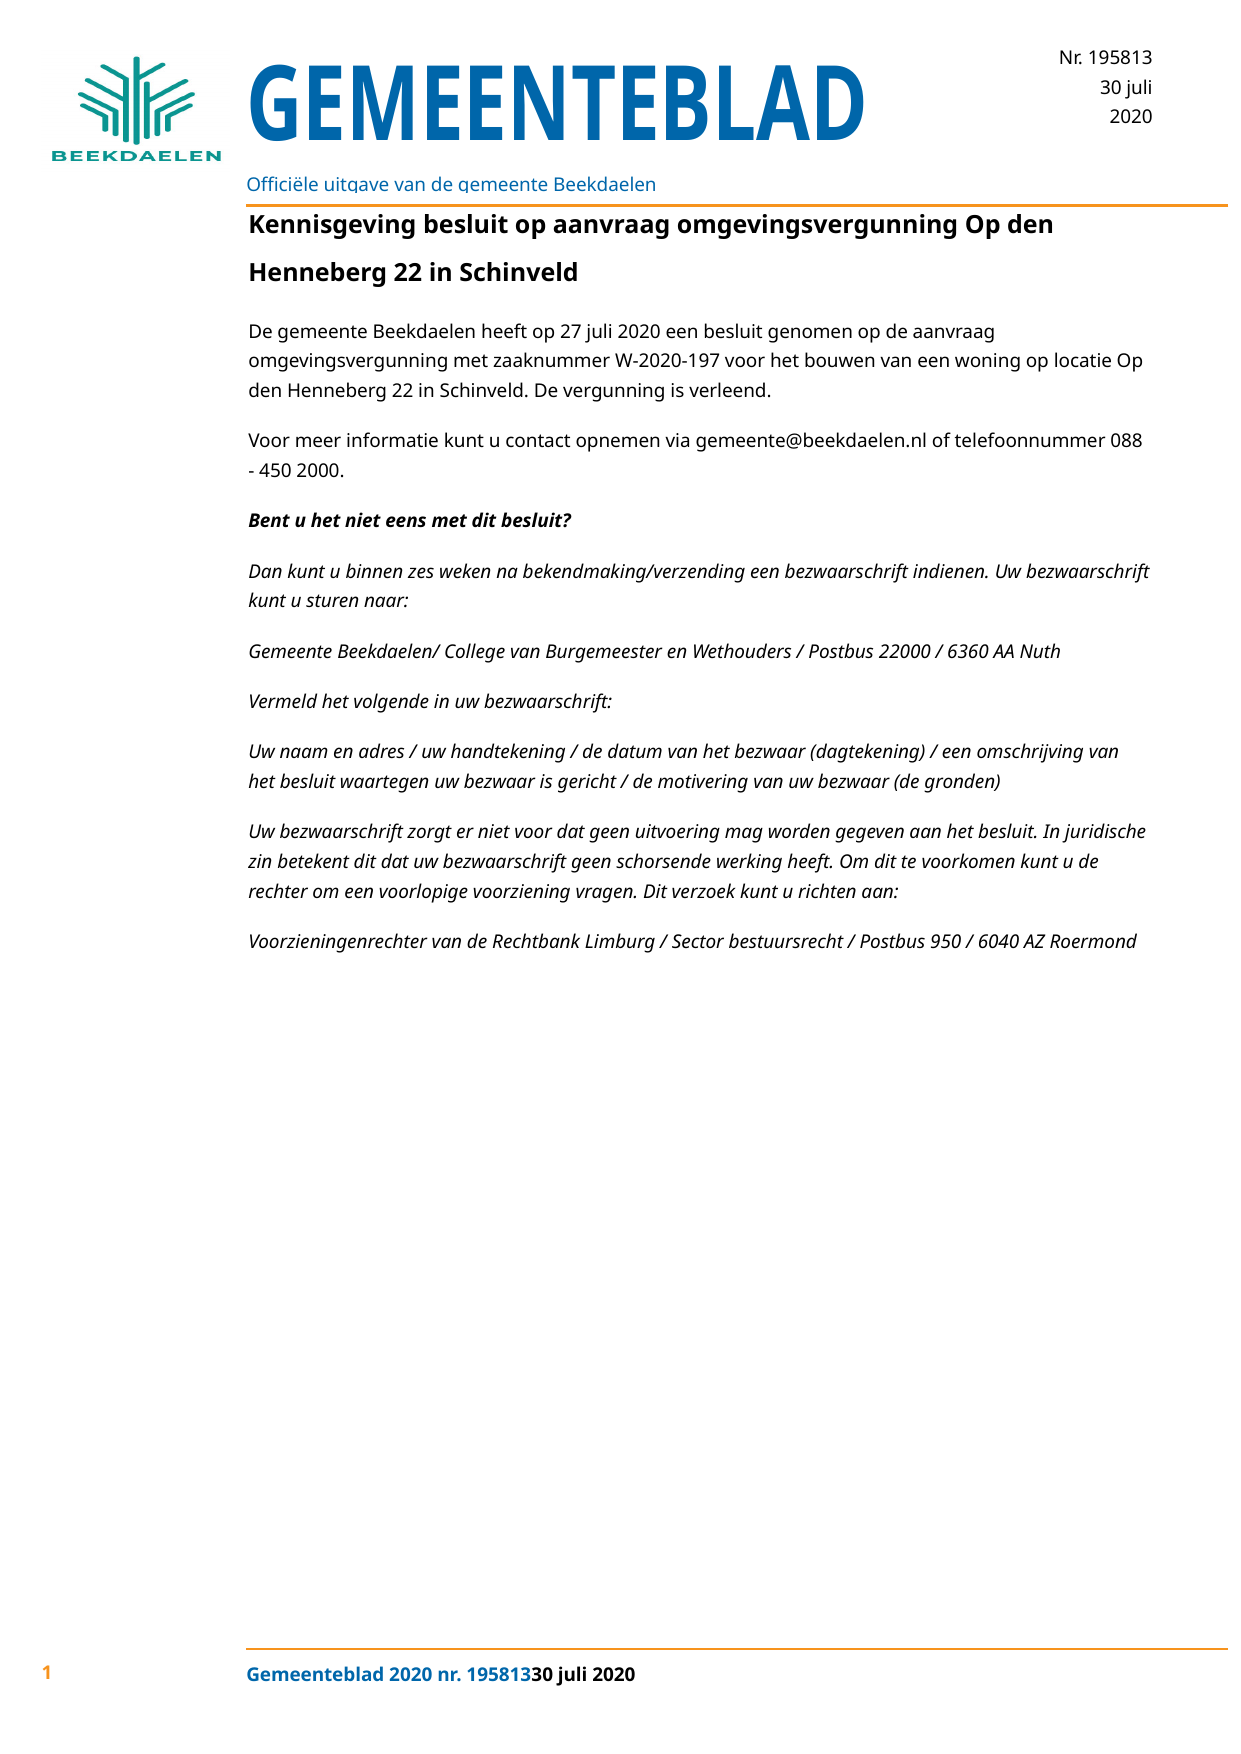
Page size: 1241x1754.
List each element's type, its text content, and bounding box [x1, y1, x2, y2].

picture [41, 47, 231, 172]
text Vermeld het volgende in uw bezwaarschrift: [248, 688, 1152, 714]
text Voor meer informatie kunt u contact opnemen via gemeente@beekdaelen.nl of telefoonnummer 088 - 450 2000. [248, 427, 1152, 483]
text De gemeente Beekdaelen heeft op 27 juli 2020 een besluit genomen op de aanvraag omgevingsvergunning met zaaknummer W-2020-197 voor het bouwen van een woning op locatie Op den Henneberg 22 in Schinveld. De vergunning is verleend. [248, 318, 1152, 403]
text Voorzieningenrechter van de Rechtbank Limburg / Sector bestuursrecht / Postbus 950 / 6040 AZ Roermond [248, 928, 1152, 954]
text Gemeente Beekdaelen/ College van Burgemeester en Wethouders / Postbus 22000 / 6360 AA Nuth [248, 638, 1152, 664]
text Bent u het niet eens met dit besluit? [248, 507, 1152, 533]
text Kennisgeving besluit op aanvraag omgevingsvergunning Op den Henneberg 22 in Schinveld [248, 207, 1152, 288]
text Uw naam en adres / uw handtekening / de datum van het bezwaar (dagtekening) / een omschrijving van het besluit waartegen uw bezwaar is gericht / de motivering van uw bezwaar (de gronden) [248, 739, 1152, 794]
text Uw bezwaarschrift zorgt er niet voor dat geen uitvoering mag worden gegeven aan het besluit. In juridische zin betekent dit dat uw bezwaarschrift geen schorsende werking heeft. Om dit te voorkomen kunt u de rechter om een voorlopige voorziening vragen. Dit verzoek kunt u richten aan: [248, 819, 1152, 904]
text Dan kunt u binnen zes weken na bekendmaking/verzending een bezwaarschrift indienen. Uw bezwaarschrift kunt u sturen naar: [248, 558, 1152, 613]
